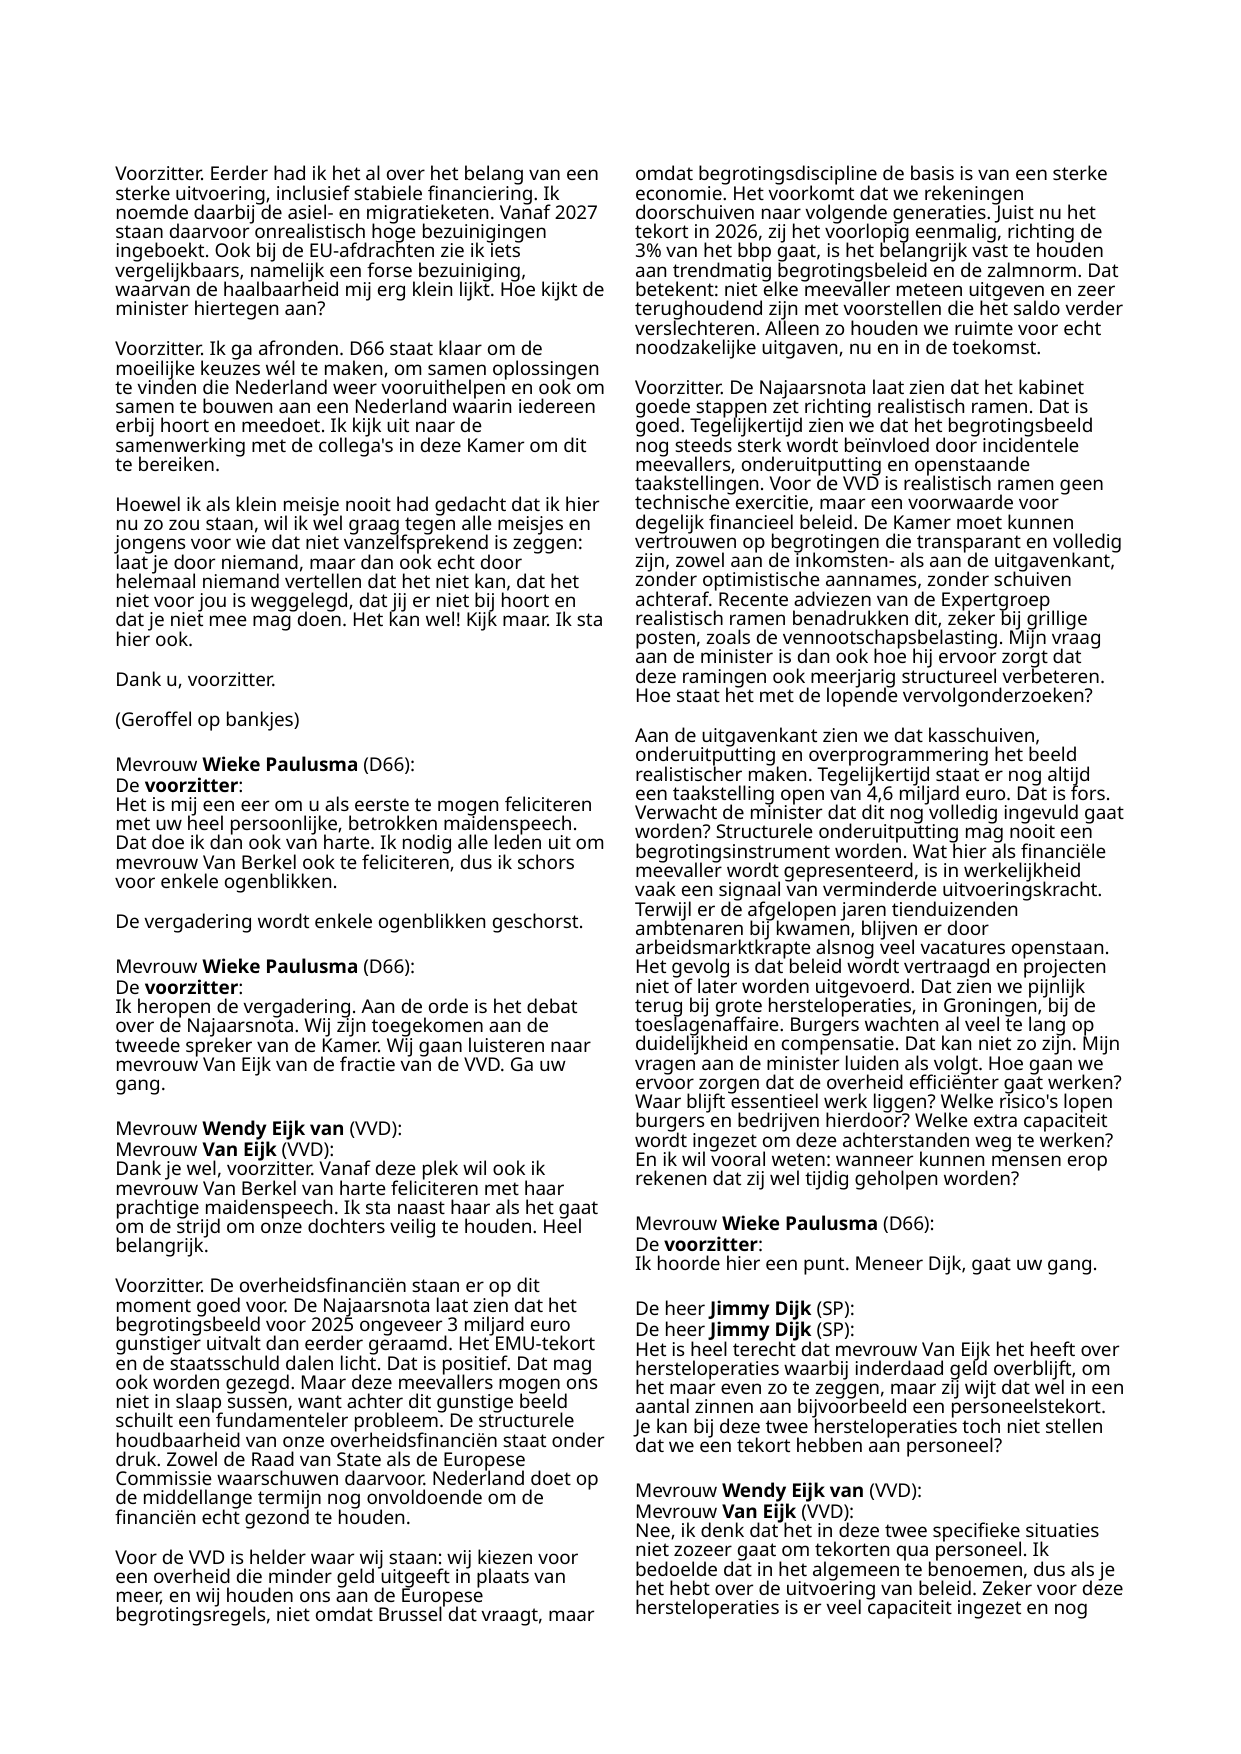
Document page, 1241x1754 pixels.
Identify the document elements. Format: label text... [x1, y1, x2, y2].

text Mevrouw Van Eijk (VVD): [635, 1503, 1125, 1522]
text De voorzitter: [115, 979, 605, 998]
text Ik heropen de vergadering. Aan de orde is het debat over de Najaarsnota. Wij zijn toegekomen aan de tweede spreker van de Kamer. Wij gaan luisteren naar mevrouw Van Eijk van de fractie van de VVD. Ga uw gang. [115, 998, 605, 1094]
text Mevrouw Wieke Paulusma (D66): [115, 953, 605, 979]
text Voorzitter. De overheidsfinanciën staan er op dit moment goed voor. De Najaarsnota laat zien dat het begrotingsbeeld voor 2025 ongeveer 3 miljard euro gunstiger uitvalt dan eerder geraamd. Het EMU-tekort en de staatsschuld dalen licht. Dat is positief. Dat mag ook worden gezegd. Maar deze meevallers mogen ons niet in slaap sussen, want achter dit gunstige beeld schuilt een fundamenteler probleem. De structurele houdbaarheid van onze overheidsfinanciën staat onder druk. Zowel de Raad van State als de Europese Commissie waarschuwen daarvoor. Nederland doet op de middellange termijn nog onvoldoende om de financiën echt gezond te houden. [115, 1277, 605, 1528]
text Het is heel terecht dat mevrouw Van Eijk het heeft over hersteloperaties waarbij inderdaad geld overblijft, om het maar even zo te zeggen, maar zij wijt dat wel in een aantal zinnen aan bijvoorbeeld een personeelstekort. Je kan bij deze twee hersteloperaties toch niet stellen dat we een tekort hebben aan personeel? [635, 1341, 1125, 1456]
text De heer Jimmy Dijk (SP): [635, 1321, 1125, 1341]
text Voorzitter. Eerder had ik het al over het belang van een sterke uitvoering, inclusief stabiele financiering. Ik noemde daarbij de asiel- en migratieketen. Vanaf 2027 staan daarvoor onrealistisch hoge bezuinigingen ingeboekt. Ook bij de EU-afdrachten zie ik iets vergelijkbaars, namelijk een forse bezuiniging, waarvan de haalbaarheid mij erg klein lijkt. Hoe kijkt de minister hiertegen aan? [115, 165, 605, 319]
text Ik hoorde hier een punt. Meneer Dijk, gaat uw gang. [635, 1255, 1125, 1275]
text Mevrouw Van Eijk (VVD): [115, 1141, 605, 1160]
text Voor de VVD is helder waar wij staan: wij kiezen voor een overheid die minder geld uitgeeft in plaats van meer, en wij houden ons aan de Europese begrotingsregels, niet omdat Brussel dat vraagt, maar [115, 1549, 605, 1626]
text Mevrouw Wendy Eijk van (VVD): [115, 1115, 605, 1141]
text Dank je wel, voorzitter. Vanaf deze plek wil ook ik mevrouw Van Berkel van harte feliciteren met haar prachtige maidenspeech. Ik sta naast haar als het gaat om de strijd om onze dochters veilig te houden. Heel belangrijk. [115, 1160, 605, 1257]
text Mevrouw Wieke Paulusma (D66): [635, 1210, 1125, 1236]
text Hoewel ik als klein meisje nooit had gedacht dat ik hier nu zo zou staan, wil ik wel graag tegen alle meisjes en jongens voor wie dat niet vanzelfsprekend is zeggen: laat je door niemand, maar dan ook echt door helemaal niemand vertellen dat het niet kan, dat het niet voor jou is weggelegd, dat jij er niet bij hoort en dat je niet mee mag doen. Het kan wel! Kijk maar. Ik sta hier ook. [115, 496, 605, 650]
text De voorzitter: [635, 1236, 1125, 1255]
text Nee, ik denk dat het in deze twee specifieke situaties niet zozeer gaat om tekorten qua personeel. Ik bedoelde dat in het algemeen te benoemen, dus als je het hebt over de uitvoering van beleid. Zeker voor deze hersteloperaties is er veel capaciteit ingezet en nog [635, 1522, 1125, 1618]
text De voorzitter: [115, 777, 605, 796]
text (Geroffel op bankjes) [115, 711, 605, 730]
text Mevrouw Wieke Paulusma (D66): [115, 751, 605, 777]
text De vergadering wordt enkele ogenblikken geschorst. [115, 913, 605, 932]
text omdat begrotingsdiscipline de basis is van een sterke economie. Het voorkomt dat we rekeningen doorschuiven naar volgende generaties. Juist nu het tekort in 2026, zij het voorlopig eenmalig, richting de 3% van het bbp gaat, is het belangrijk vast te houden aan trendmatig begrotingsbeleid en de zalmnorm. Dat betekent: niet elke meevaller meteen uitgeven en zeer terughoudend zijn met voorstellen die het saldo verder verslechteren. Alleen zo houden we ruimte voor echt noodzakelijke uitgaven, nu en in de toekomst. [635, 165, 1125, 358]
text Mevrouw Wendy Eijk van (VVD): [635, 1477, 1125, 1503]
text Voorzitter. De Najaarsnota laat zien dat het kabinet goede stappen zet richting realistisch ramen. Dat is goed. Tegelijkertijd zien we dat het begrotingsbeeld nog steeds sterk wordt beïnvloed door incidentele meevallers, onderuitputting en openstaande taakstellingen. Voor de VVD is realistisch ramen geen technische exercitie, maar een voorwaarde voor degelijk financieel beleid. De Kamer moet kunnen vertrouwen op begrotingen die transparant en volledig zijn, zowel aan de inkomsten- als aan de uitgavenkant, zonder optimistische aannames, zonder schuiven achteraf. Recente adviezen van de Expertgroep realistisch ramen benadrukken dit, zeker bij grillige posten, zoals de vennootschapsbelasting. Mijn vraag aan de minister is dan ook hoe hij ervoor zorgt dat deze ramingen ook meerjarig structureel verbeteren. Hoe staat het met de lopende vervolgonderzoeken? [635, 379, 1125, 706]
text Het is mij een eer om u als eerste te mogen feliciteren met uw heel persoonlijke, betrokken maidenspeech. Dat doe ik dan ook van harte. Ik nodig alle leden uit om mevrouw Van Berkel ook te feliciteren, dus ik schors voor enkele ogenblikken. [115, 796, 605, 892]
text De heer Jimmy Dijk (SP): [635, 1296, 1125, 1321]
text Dank u, voorzitter. [115, 671, 605, 690]
text Voorzitter. Ik ga afronden. D66 staat klaar om de moeilijke keuzes wél te maken, om samen oplossingen te vinden die Nederland weer vooruithelpen en ook om samen te bouwen aan een Nederland waarin iedereen erbij hoort en meedoet. Ik kijk uit naar de samenwerking met de collega's in deze Kamer om dit te bereiken. [115, 340, 605, 475]
text Aan de uitgavenkant zien we dat kasschuiven, onderuitputting en overprogrammering het beeld realistischer maken. Tegelijkertijd staat er nog altijd een taakstelling open van 4,6 miljard euro. Dat is fors. Verwacht de minister dat dit nog volledig ingevuld gaat worden? Structurele onderuitputting mag nooit een begrotingsinstrument worden. Wat hier als financiële meevaller wordt gepresenteerd, is in werkelijkheid vaak een signaal van verminderde uitvoeringskracht. Terwijl er de afgelopen jaren tienduizenden ambtenaren bij kwamen, blijven er door arbeidsmarktkrapte alsnog veel vacatures openstaan. Het gevolg is dat beleid wordt vertraagd en projecten niet of later worden uitgevoerd. Dat zien we pijnlijk terug bij grote hersteloperaties, in Groningen, bij de toeslagenaffaire. Burgers wachten al veel te lang op duidelijkheid en compensatie. Dat kan niet zo zijn. Mijn vragen aan de minister luiden als volgt. Hoe gaan we ervoor zorgen dat de overheid efficiënter gaat werken? Waar blijft essentieel werk liggen? Welke risico's lopen burgers en bedrijven hierdoor? Welke extra capaciteit wordt ingezet om deze achterstanden weg te werken? En ik wil vooral weten: wanneer kunnen mensen erop rekenen dat zij wel tijdig geholpen worden? [635, 727, 1125, 1189]
